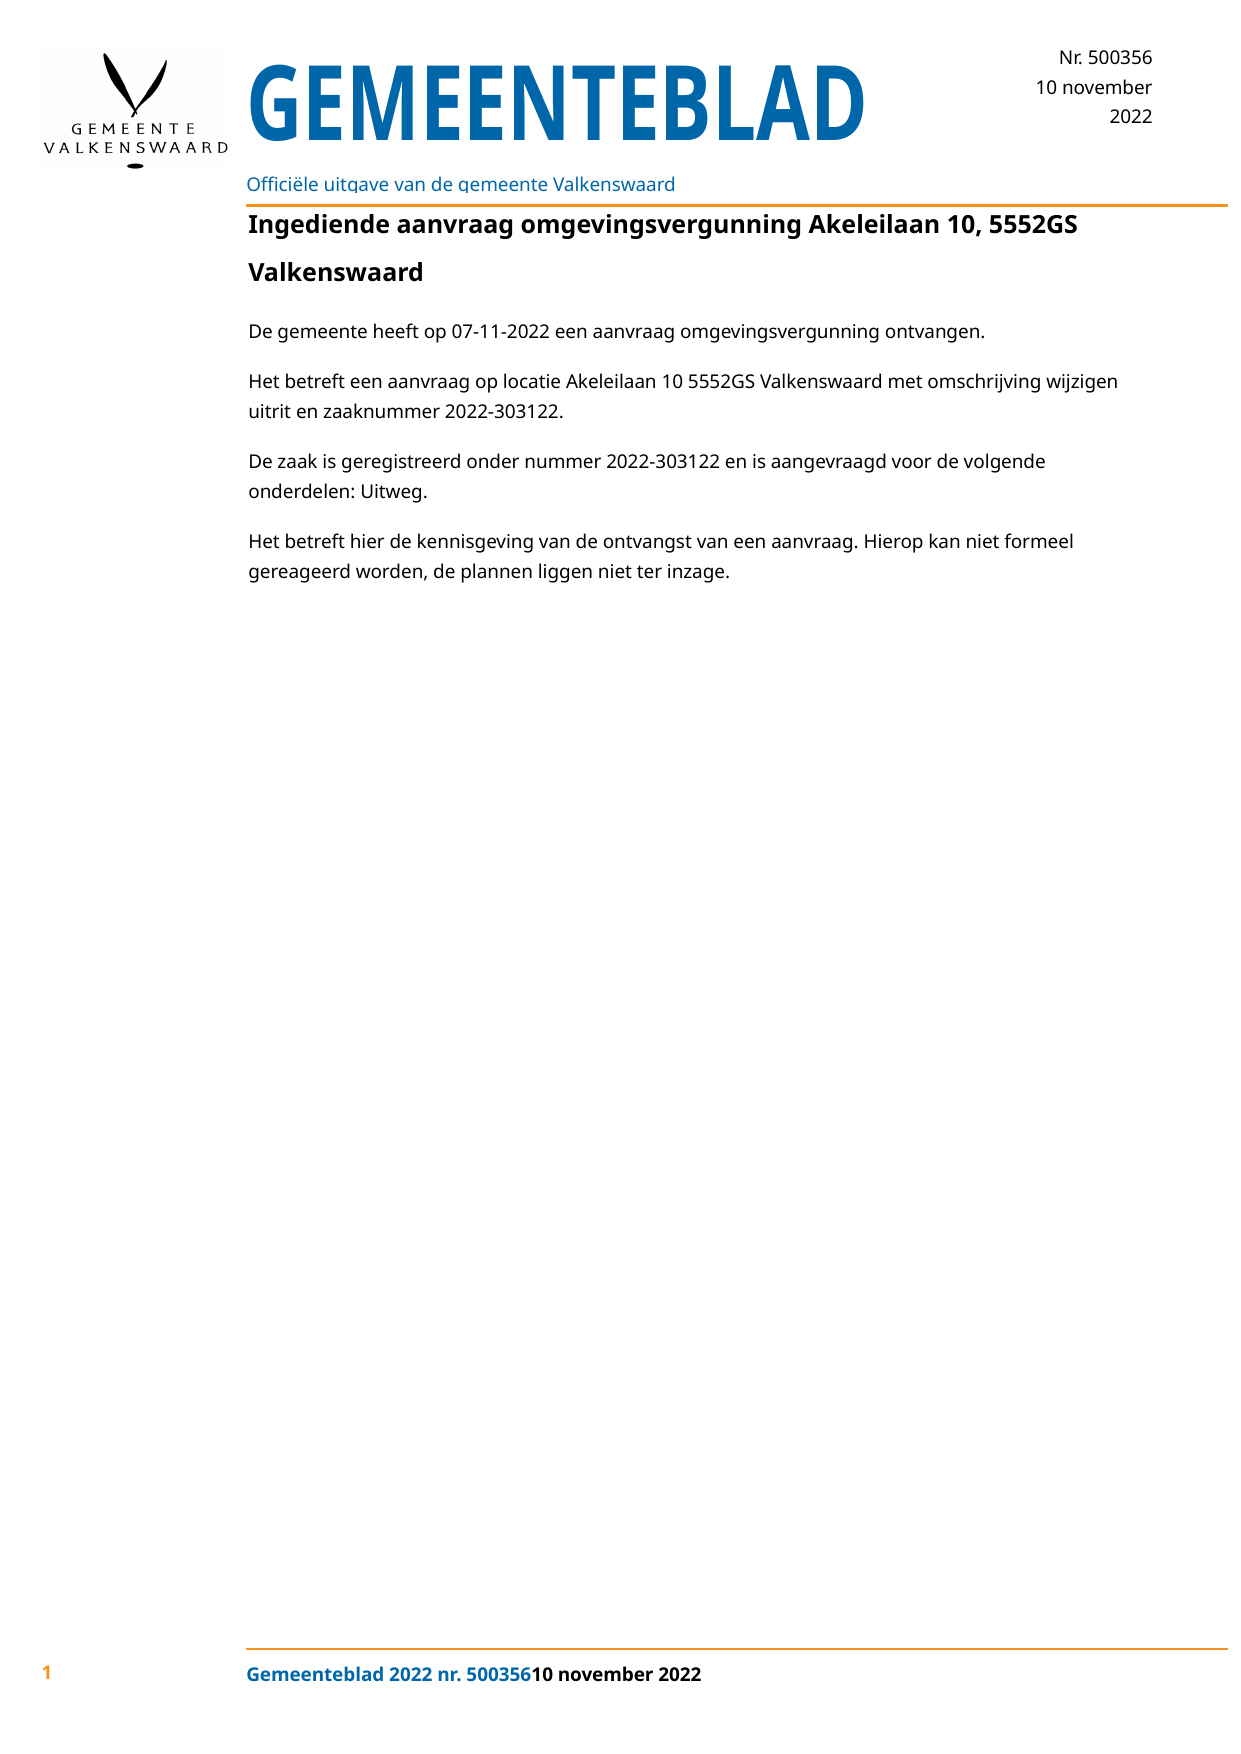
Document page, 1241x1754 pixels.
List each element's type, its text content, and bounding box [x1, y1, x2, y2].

text Het betreft een aanvraag op locatie Akeleilaan 10 5552GS Valkenswaard met omschrijving wijzigen uitrit en zaaknummer 2022-303122. [248, 368, 1152, 424]
picture [41, 47, 231, 172]
text Ingediende aanvraag omgevingsvergunning Akeleilaan 10, 5552GS Valkenswaard [248, 207, 1152, 288]
text De gemeente heeft op 07-11-2022 een aanvraag omgevingsvergunning ontvangen. [248, 318, 1152, 344]
text Het betreft hier de kennisgeving van de ontvangst van een aanvraag. Hierop kan niet formeel gereageerd worden, de plannen liggen niet ter inzage. [248, 528, 1152, 584]
text De zaak is geregistreerd onder nummer 2022-303122 en is aangevraagd voor de volgende onderdelen: Uitweg. [248, 448, 1152, 504]
